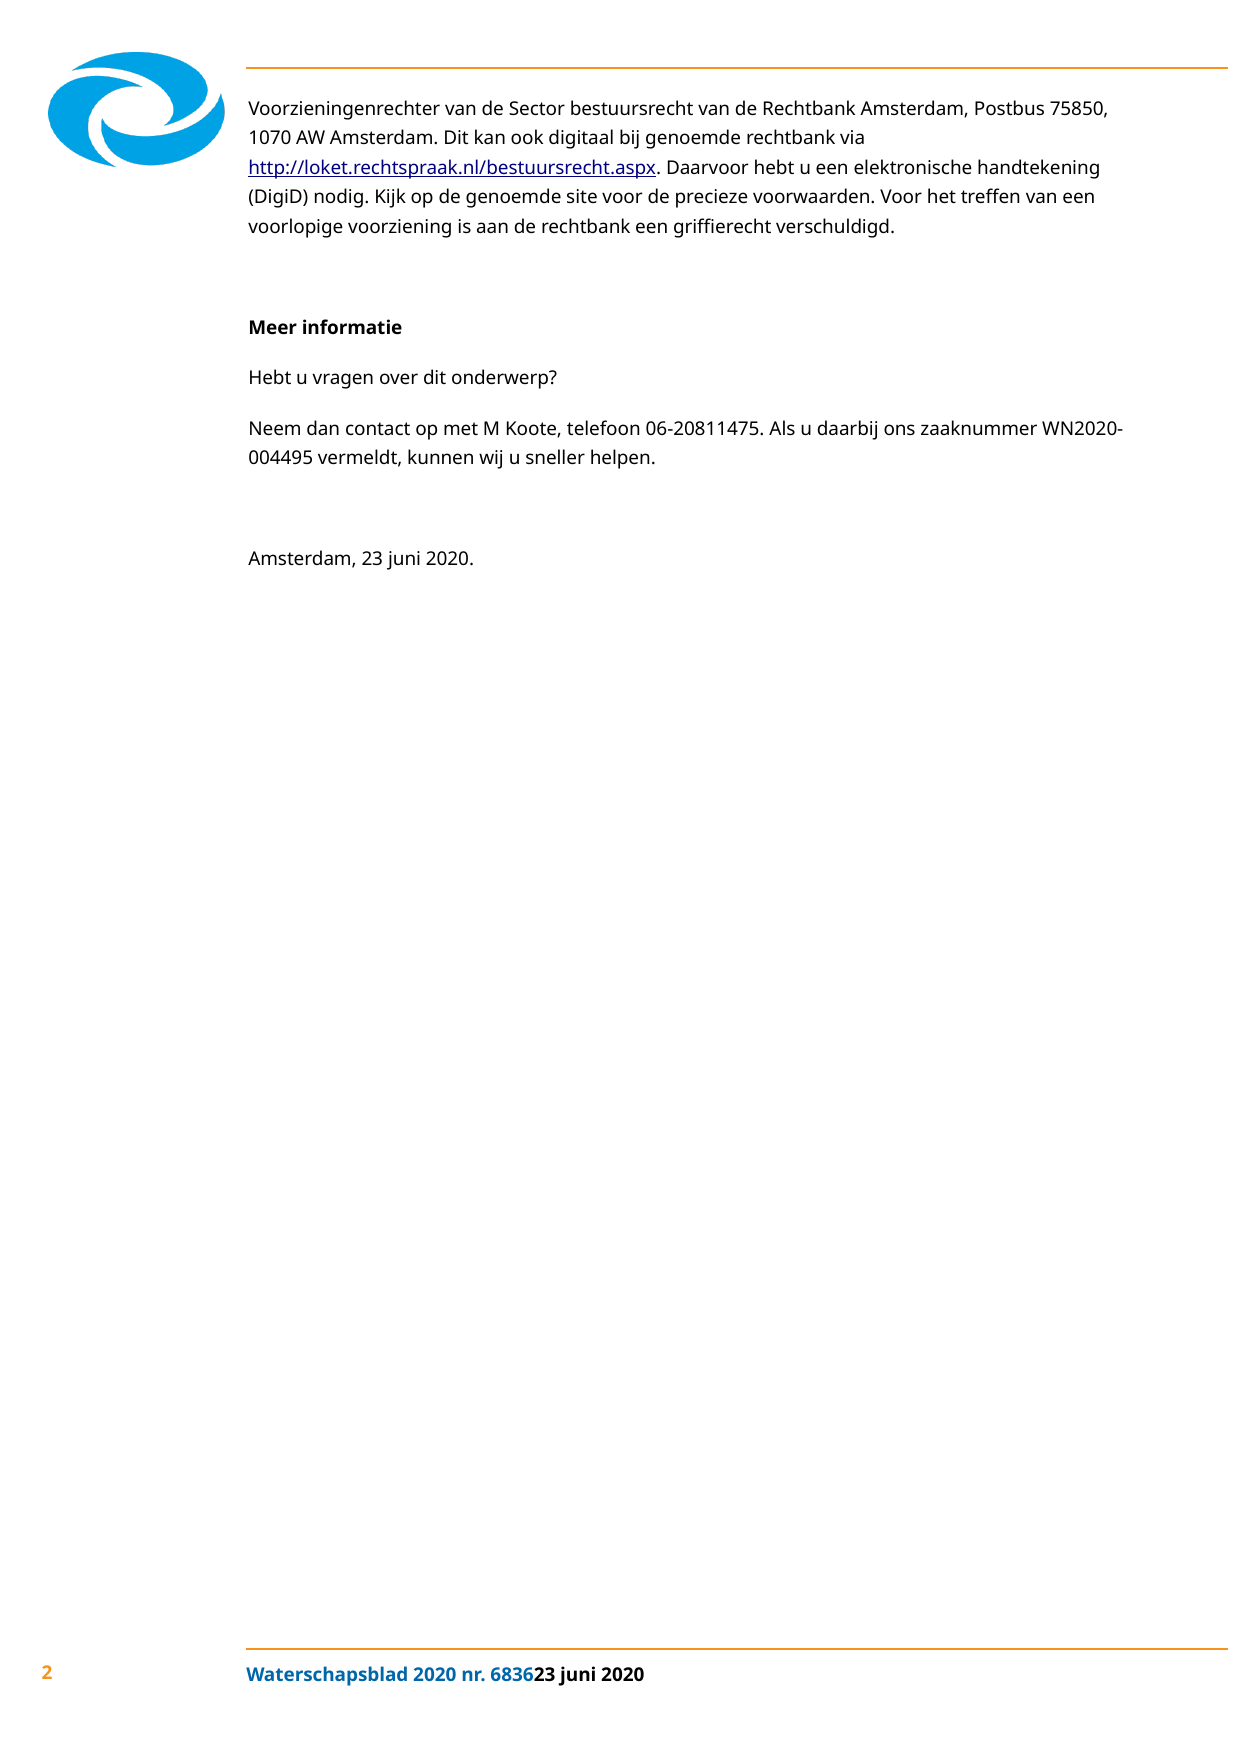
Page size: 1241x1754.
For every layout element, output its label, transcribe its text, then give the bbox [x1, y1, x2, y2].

text Voorzieningenrechter van de Sector bestuursrecht van de Rechtbank Amsterdam, Postbus 75850, 1070 AW Amsterdam. Dit kan ook digitaal bij genoemde rechtbank via http://loket.rechtspraak.nl/bestuursrecht.aspx. Daarvoor hebt u een elektronische handtekening (DigiD) nodig. Kijk op de genoemde site voor de precieze voorwaarden. Voor het treffen van een voorlopige voorziening is aan de rechtbank een griffierecht verschuldigd. [248, 95, 1152, 239]
text Amsterdam, 23 juni 2020. [248, 545, 1152, 571]
picture [41, 47, 231, 172]
text Neem dan contact op met M Koote, telefoon 06-20811475. Als u daarbij ons zaaknummer WN2020-004495 vermeldt, kunnen wij u sneller helpen. [248, 415, 1152, 470]
text Meer informatie [248, 314, 1152, 340]
text Hebt u vragen over dit onderwerp? [248, 364, 1152, 390]
